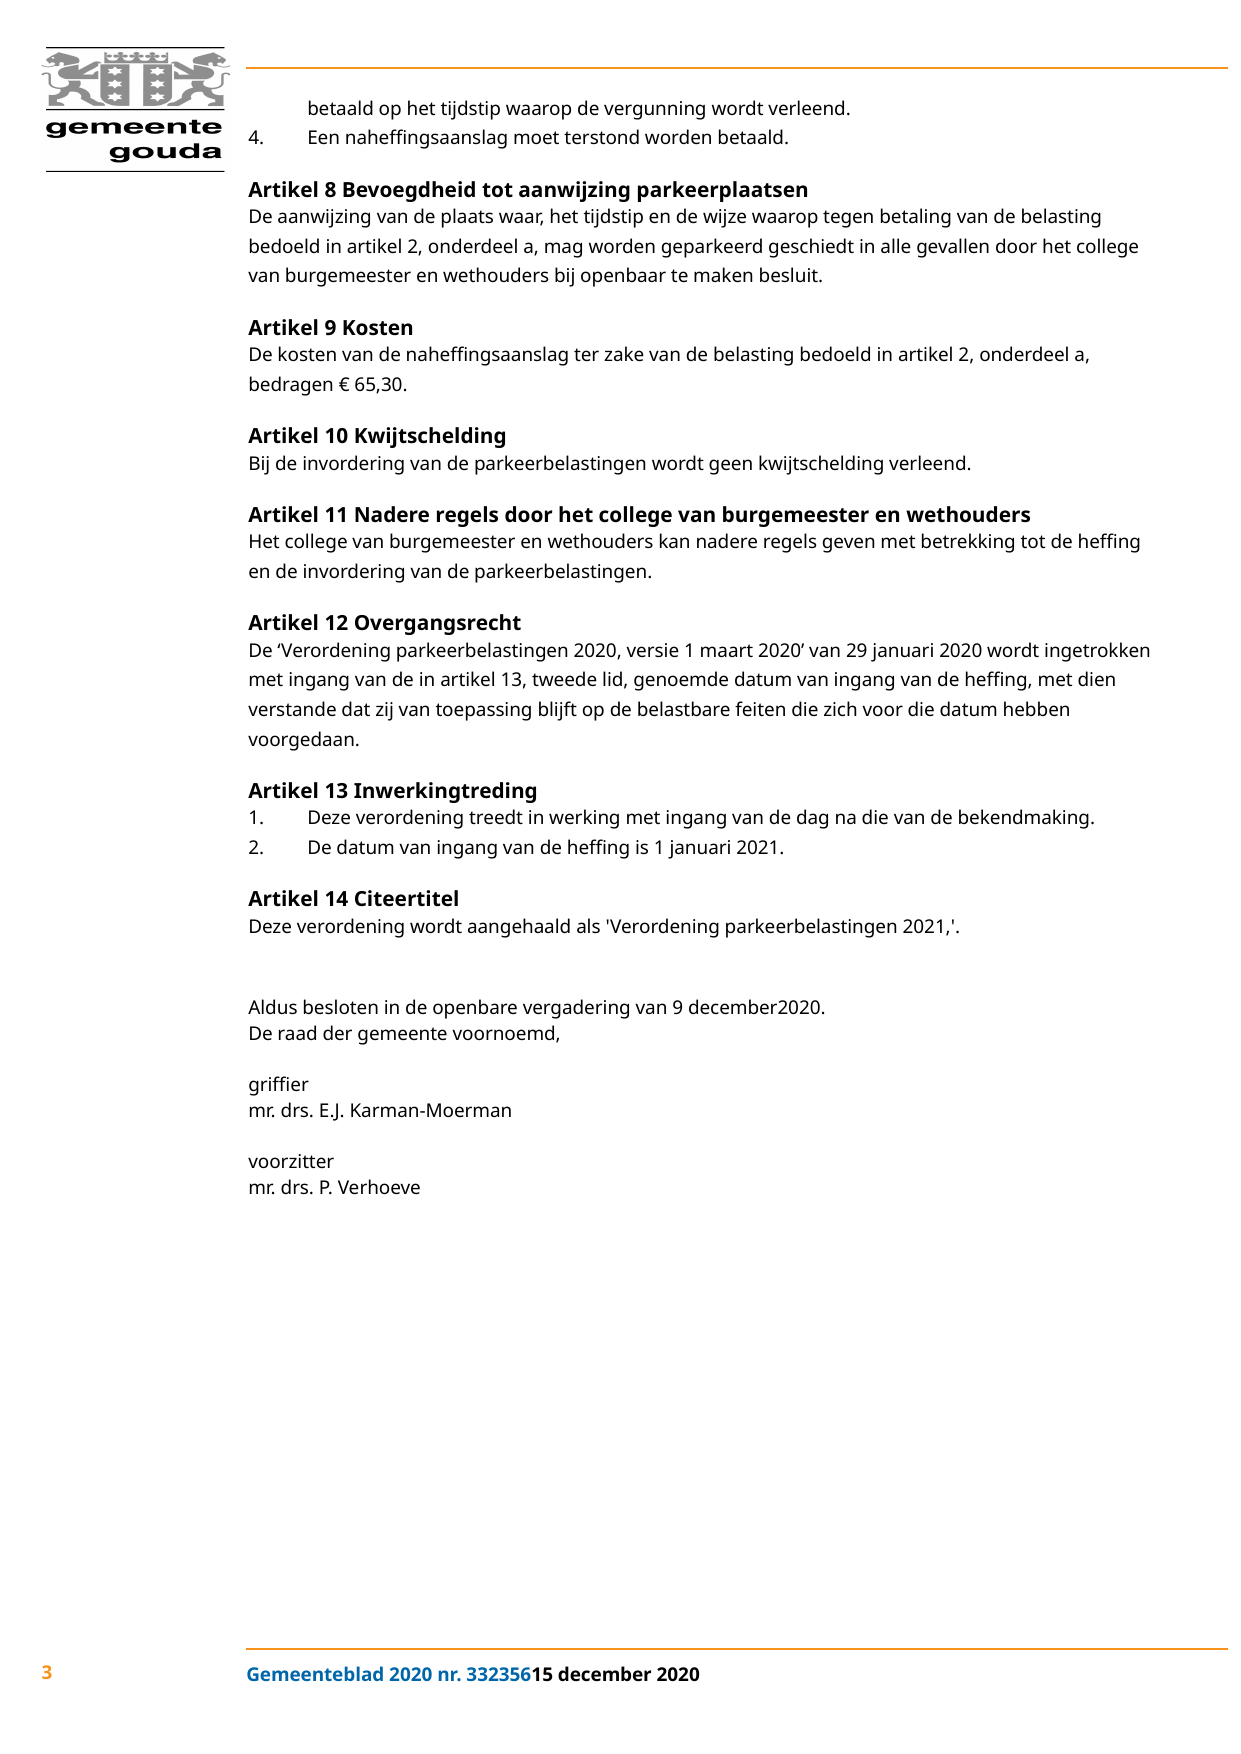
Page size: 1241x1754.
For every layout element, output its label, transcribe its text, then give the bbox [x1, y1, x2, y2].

text Artikel 9 Kosten [248, 313, 1152, 341]
picture [41, 47, 231, 172]
list De datum van ingang van de heffing is 1 januari 2021. [248, 834, 1152, 860]
text Bij de invordering van de parkeerbelastingen wordt geen kwijtschelding verleend. [248, 450, 1152, 475]
list Deze verordening treedt in werking met ingang van de dag na die van de bekendmaking. [248, 804, 1152, 830]
text De kosten van de naheffingsaanslag ter zake van de belasting bedoeld in artikel 2, onderdeel a, bedragen € 65,30. [248, 341, 1152, 397]
text voorzitter [248, 1148, 1152, 1174]
text Artikel 11 Nadere regels door het college van burgemeester en wethouders [248, 500, 1152, 528]
text De ‘Verordening parkeerbelastingen 2020, versie 1 maart 2020’ van 29 januari 2020 wordt ingetrokken met ingang van de in artikel 13, tweede lid, genoemde datum van ingang van de heffing, met dien verstande dat zij van toepassing blijft op de belastbare feiten die zich voor die datum hebben voorgedaan. [248, 637, 1152, 751]
list betaald op het tijdstip waarop de vergunning wordt verleend. [248, 95, 1152, 121]
list Een naheffingsaanslag moet terstond worden betaald. [248, 124, 1152, 150]
text De aanwijzing van de plaats waar, het tijdstip en de wijze waarop tegen betaling van de belasting bedoeld in artikel 2, onderdeel a, mag worden geparkeerd geschiedt in alle gevallen door het college van burgemeester en wethouders bij openbaar te maken besluit. [248, 203, 1152, 288]
text griffier [248, 1071, 1152, 1097]
text Artikel 12 Overgangsrecht [248, 608, 1152, 637]
text Het college van burgemeester en wethouders kan nadere regels geven met betrekking tot de heffing en de invordering van de parkeerbelastingen. [248, 528, 1152, 584]
text Artikel 8 Bevoegdheid tot aanwijzing parkeerplaatsen [248, 175, 1152, 203]
text Aldus besloten in de openbare vergadering van 9 december2020. [248, 994, 1152, 1020]
text Artikel 14 Citeertitel [248, 884, 1152, 913]
text mr. drs. P. Verhoeve [248, 1174, 1152, 1200]
text De raad der gemeente voornoemd, [248, 1020, 1152, 1046]
text Deze verordening wordt aangehaald als 'Verordening parkeerbelastingen 2021,'. [248, 913, 1152, 939]
text Artikel 13 Inwerkingtreding [248, 776, 1152, 804]
text Artikel 10 Kwijtschelding [248, 421, 1152, 450]
text mr. drs. E.J. Karman-Moerman [248, 1097, 1152, 1123]
